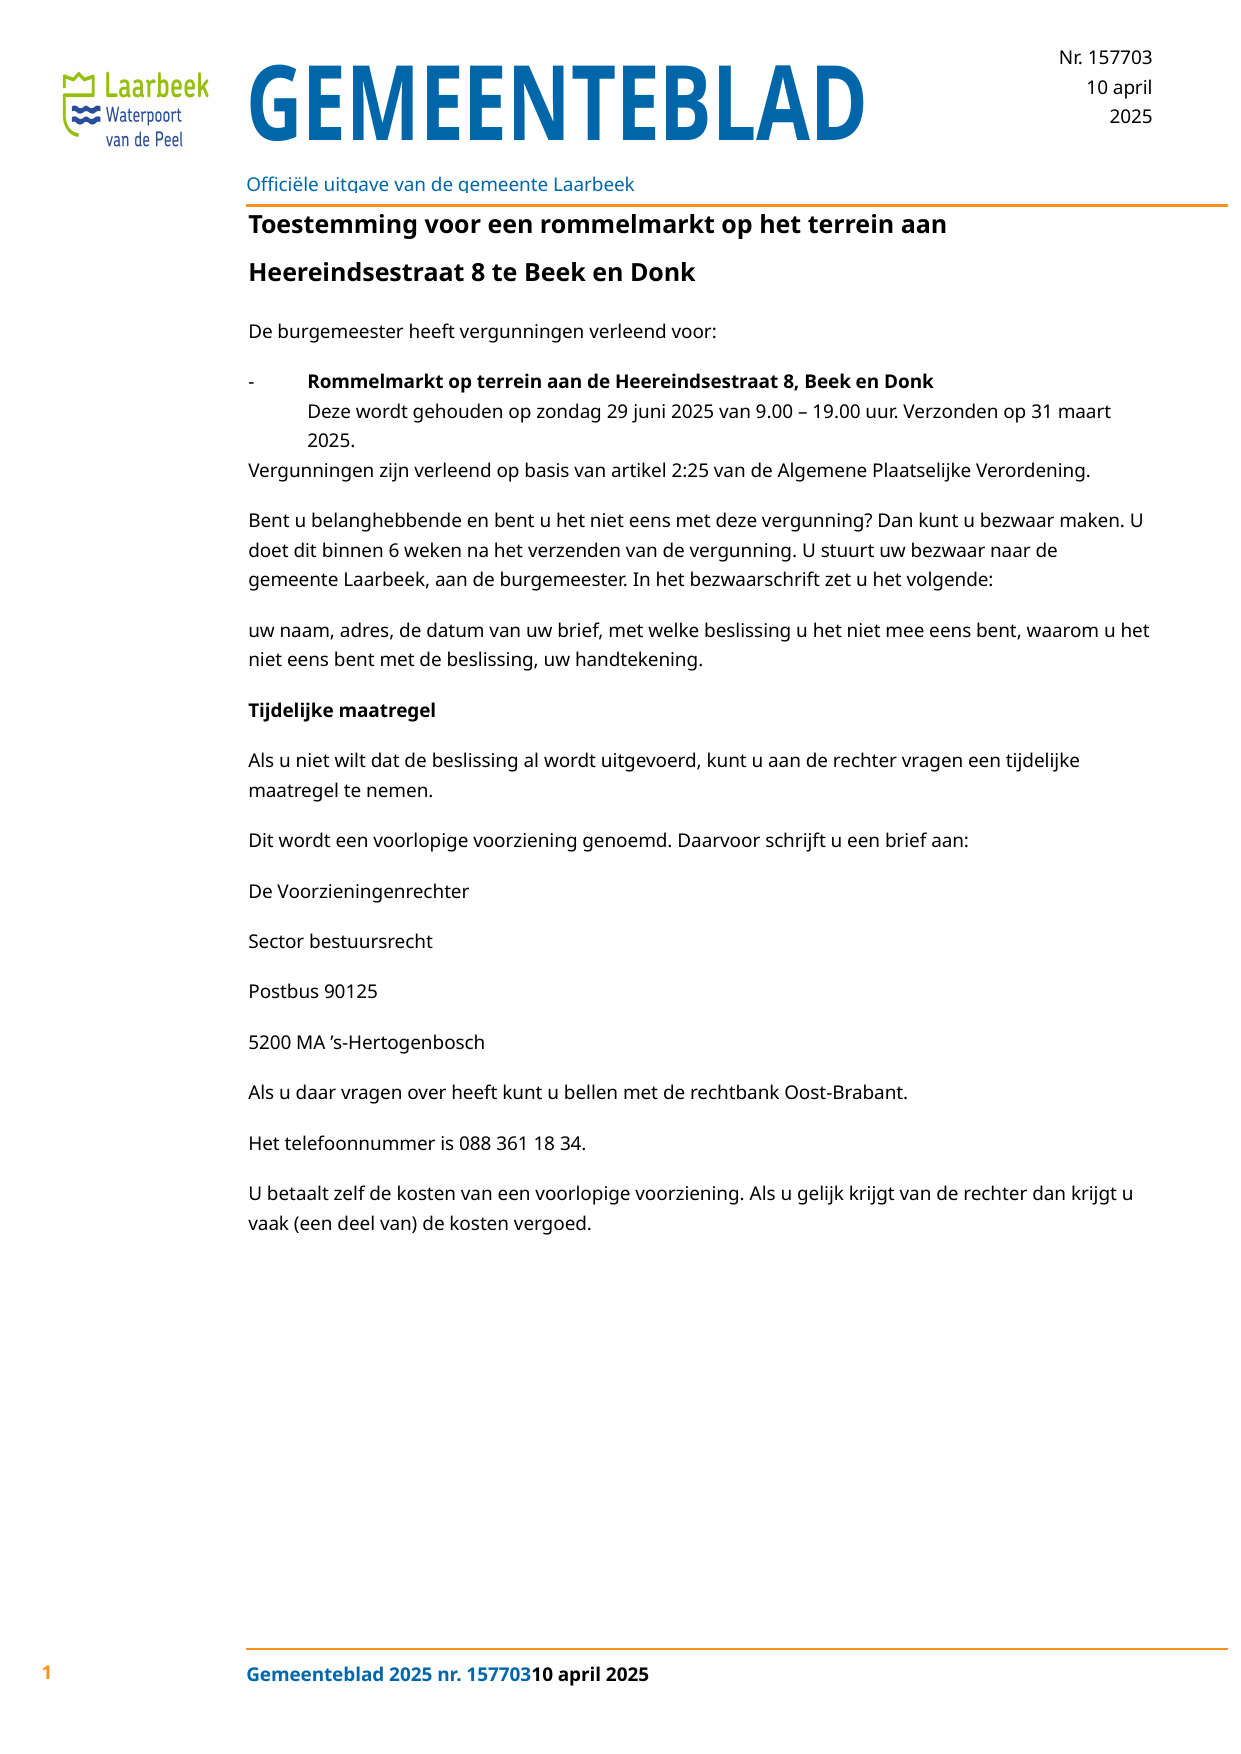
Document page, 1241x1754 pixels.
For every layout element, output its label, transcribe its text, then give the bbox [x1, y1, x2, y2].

text Postbus 90125 [248, 979, 1152, 1004]
text Als u niet wilt dat de beslissing al wordt uitgevoerd, kunt u aan de rechter vragen een tijdelijke maatregel te nemen. [248, 747, 1152, 803]
text Dit wordt een voorlopige voorziening genoemd. Daarvoor schrijft u een brief aan: [248, 827, 1152, 853]
text U betaalt zelf de kosten van een voorlopige voorziening. Als u gelijk krijgt van de rechter dan krijgt u vaak (een deel van) de kosten vergoed. [248, 1180, 1152, 1236]
text Bent u belanghebbende en bent u het niet eens met deze vergunning? Dan kunt u bezwaar maken. U doet dit binnen 6 weken na het verzenden van de vergunning. U stuurt uw bezwaar naar de gemeente Laarbeek, aan de burgemeester. In het bezwaarschrift zet u het volgende: [248, 507, 1152, 592]
text Toestemming voor een rommelmarkt op het terrein aan Heereindsestraat 8 te Beek en Donk [248, 207, 1152, 288]
text Vergunningen zijn verleend op basis van artikel 2:25 van de Algemene Plaatselijke Verordening. [248, 457, 1152, 483]
text De Voorzieningenrechter [248, 878, 1152, 904]
text Het telefoonnummer is 088 361 18 34. [248, 1130, 1152, 1156]
list Rommelmarkt op terrein aan de Heereindsestraat 8, Beek en Donk [248, 368, 1152, 394]
picture [41, 47, 231, 172]
text Als u daar vragen over heeft kunt u bellen met de rechtbank Oost-Brabant. [248, 1079, 1152, 1105]
text Tijdelijke maatregel [248, 697, 1152, 723]
text De burgemeester heeft vergunningen verleend voor: [248, 318, 1152, 344]
text uw naam, adres, de datum van uw brief, met welke beslissing u het niet mee eens bent, waarom u het niet eens bent met de beslissing, uw handtekening. [248, 617, 1152, 672]
text Sector bestuursrecht [248, 928, 1152, 954]
text 5200 MA ’s-Hertogenbosch [248, 1029, 1152, 1055]
list Deze wordt gehouden op zondag 29 juni 2025 van 9.00 – 19.00 uur. Verzonden op 31 maart 2025. [248, 398, 1152, 453]
